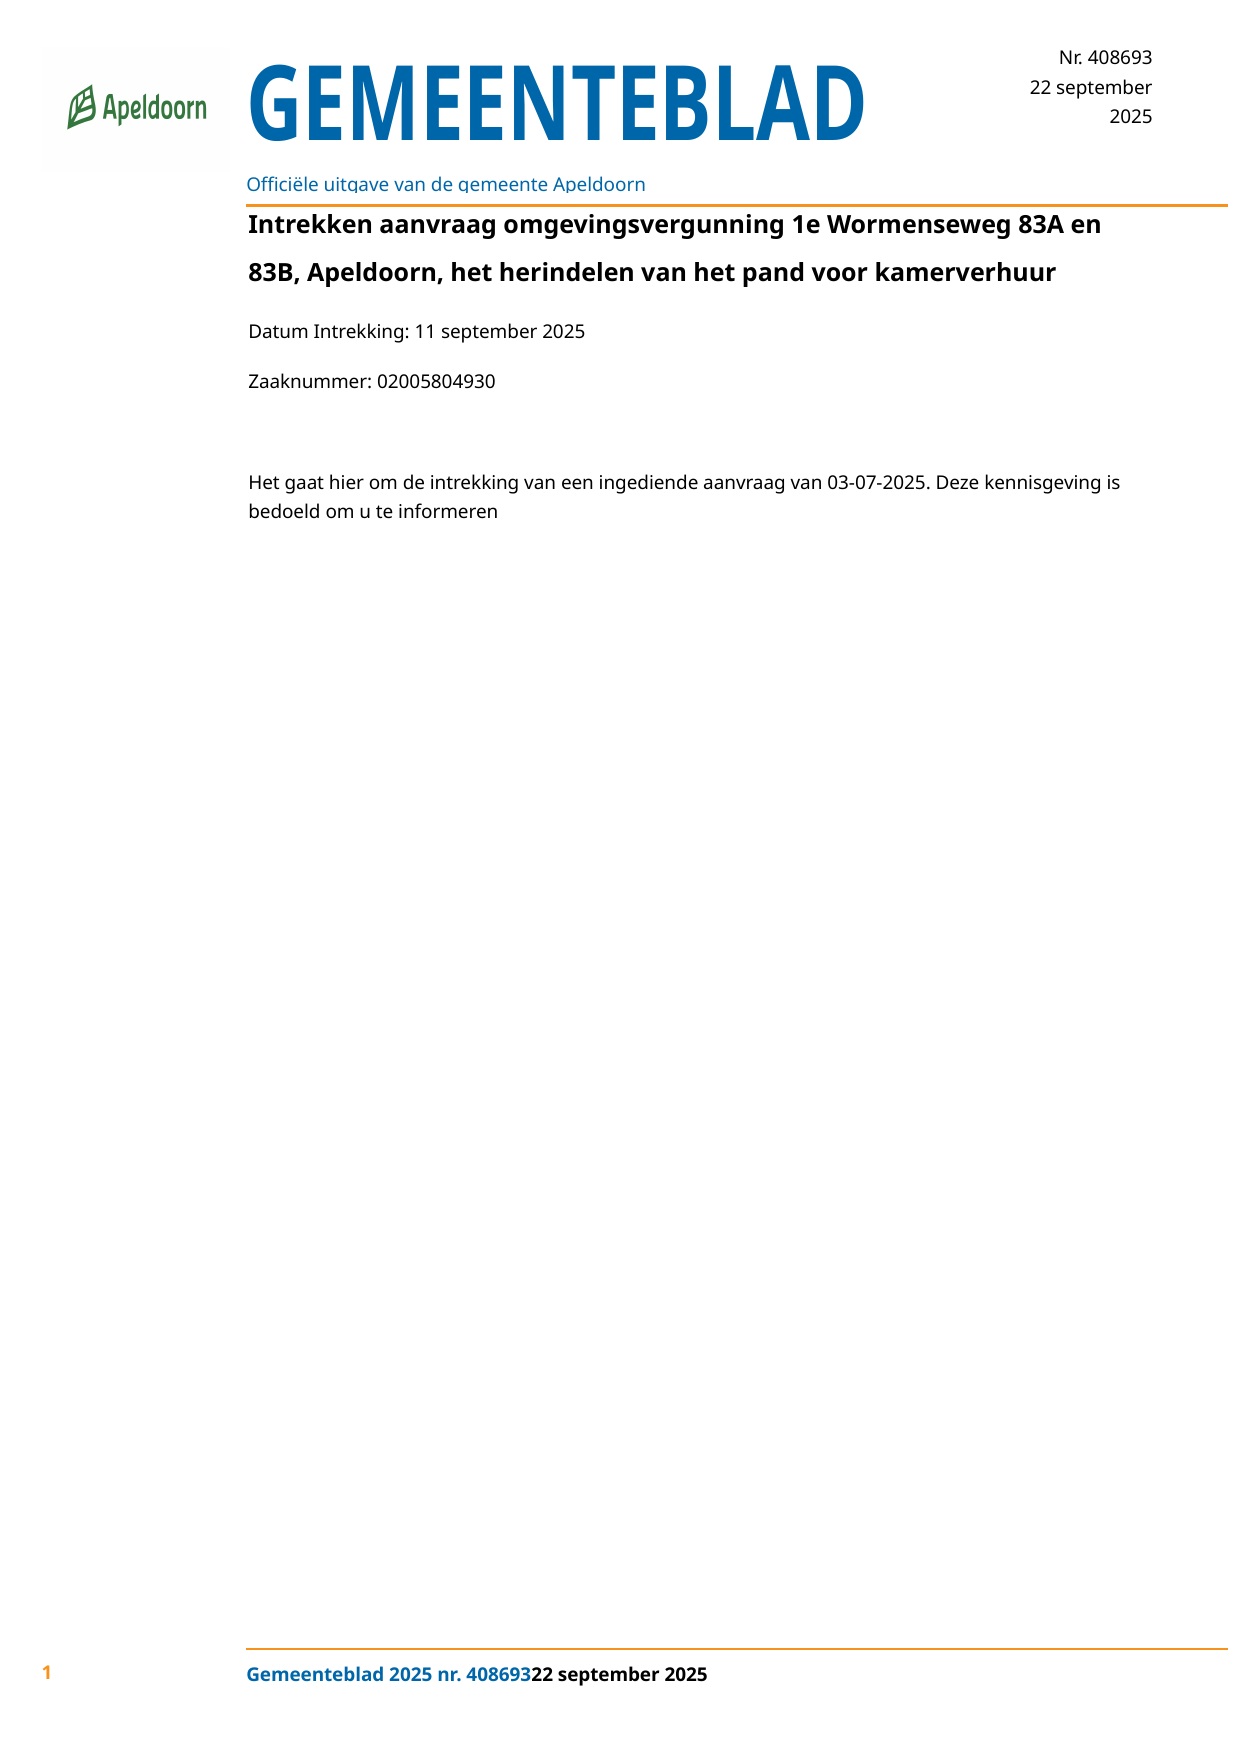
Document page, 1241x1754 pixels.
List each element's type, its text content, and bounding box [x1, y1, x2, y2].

picture [41, 47, 231, 172]
text Het gaat hier om de intrekking van een ingediende aanvraag van 03-07-2025. Deze kennisgeving is bedoeld om u te informeren [248, 469, 1152, 524]
text Zaaknummer: 02005804930 [248, 368, 1152, 394]
text Intrekken aanvraag omgevingsvergunning 1e Wormenseweg 83A en 83B, Apeldoorn, het herindelen van het pand voor kamerverhuur [248, 207, 1152, 288]
text Datum Intrekking: 11 september 2025 [248, 318, 1152, 344]
